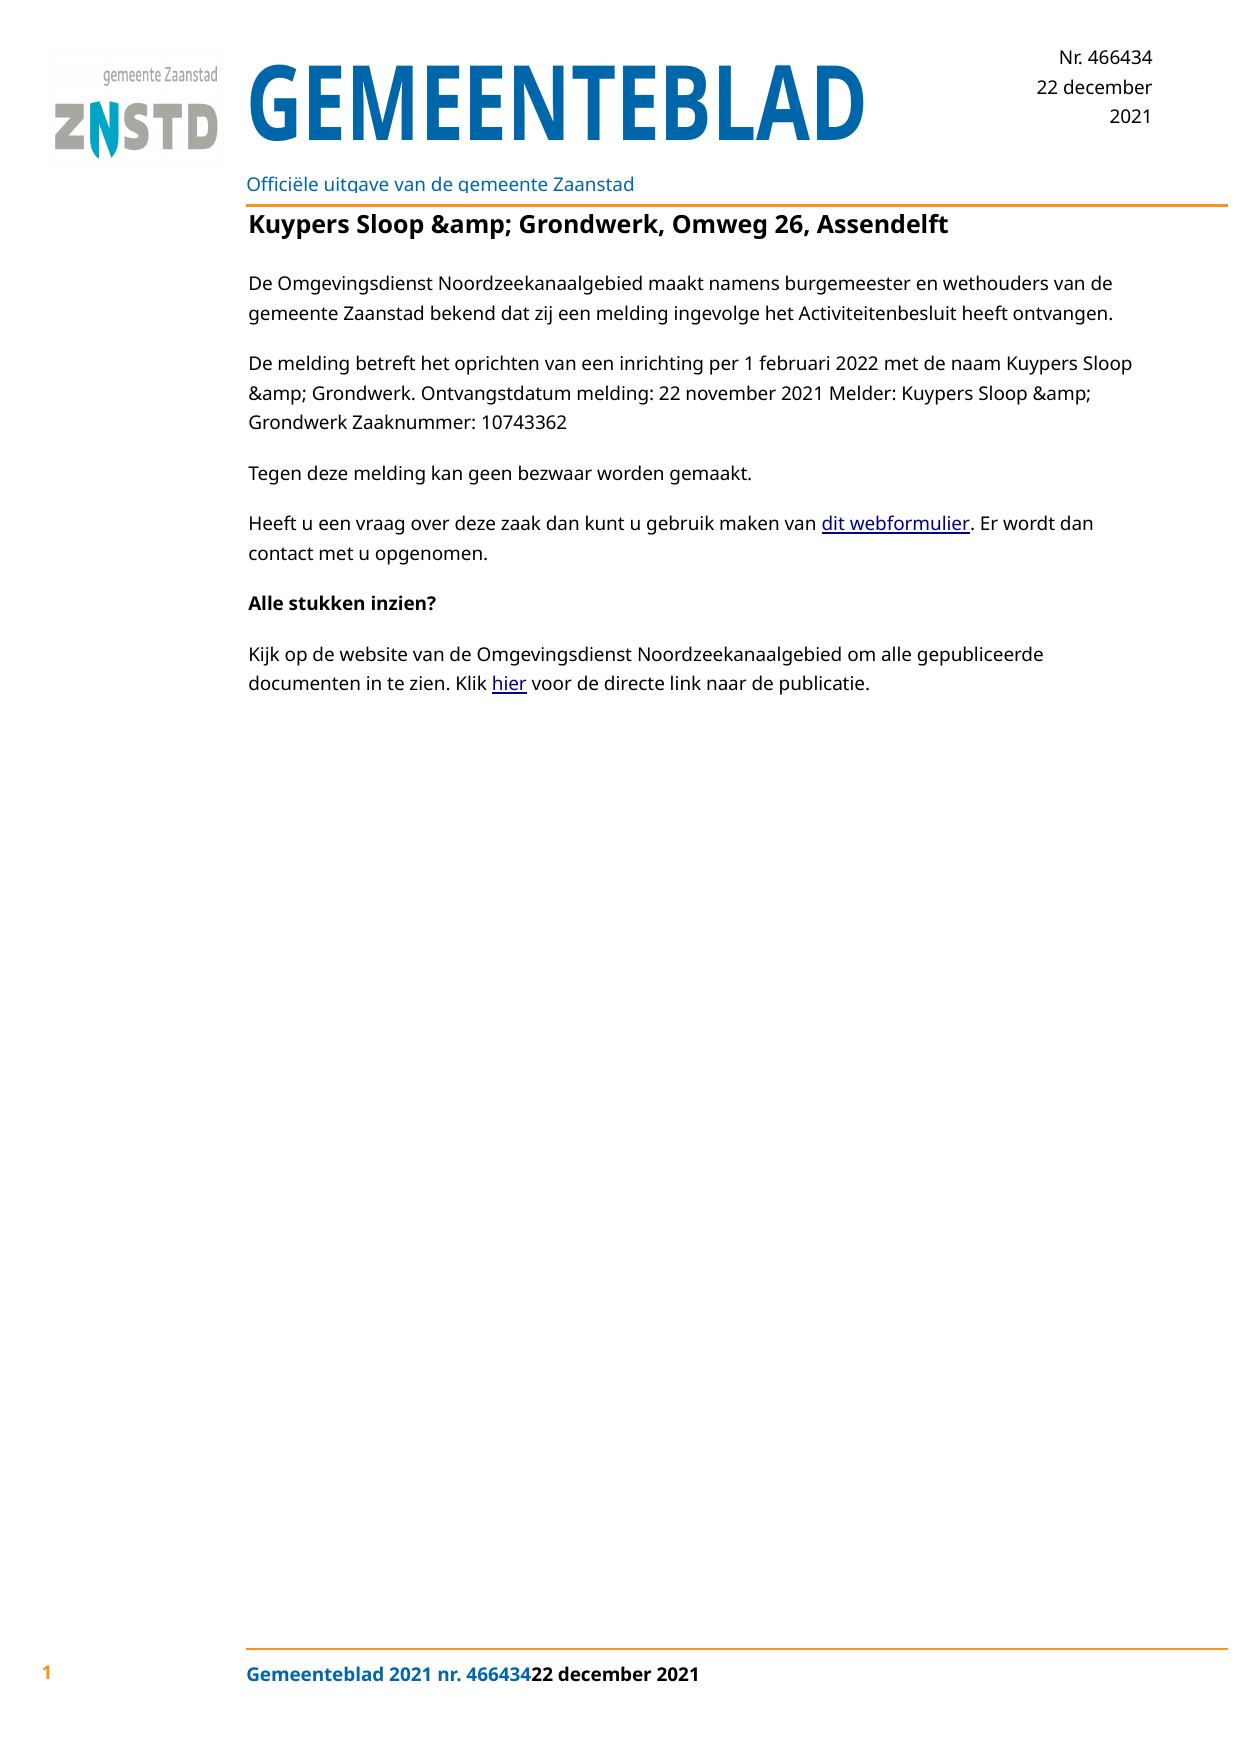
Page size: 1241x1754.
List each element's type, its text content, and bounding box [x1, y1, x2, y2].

text De melding betreft het oprichten van een inrichting per 1 februari 2022 met de naam Kuypers Sloop &amp; Grondwerk. Ontvangstdatum melding: 22 november 2021 Melder: Kuypers Sloop &amp; Grondwerk Zaaknummer: 10743362 [248, 350, 1152, 435]
text Heeft u een vraag over deze zaak dan kunt u gebruik maken van dit webformulier. Er wordt dan contact met u opgenomen. [248, 510, 1152, 566]
picture [41, 47, 231, 172]
text Kuypers Sloop &amp; Grondwerk, Omweg 26, Assendelft [248, 207, 1152, 241]
text Tegen deze melding kan geen bezwaar worden gemaakt. [248, 460, 1152, 486]
text Alle stukken inzien? [248, 590, 1152, 616]
text Kijk op de website van de Omgevingsdienst Noordzeekanaalgebied om alle gepubliceerde documenten in te zien. Klik hier voor de directe link naar de publicatie. [248, 641, 1152, 696]
text De Omgevingsdienst Noordzeekanaalgebied maakt namens burgemeester en wethouders van de gemeente Zaanstad bekend dat zij een melding ingevolge het Activiteitenbesluit heeft ontvangen. [248, 270, 1152, 326]
